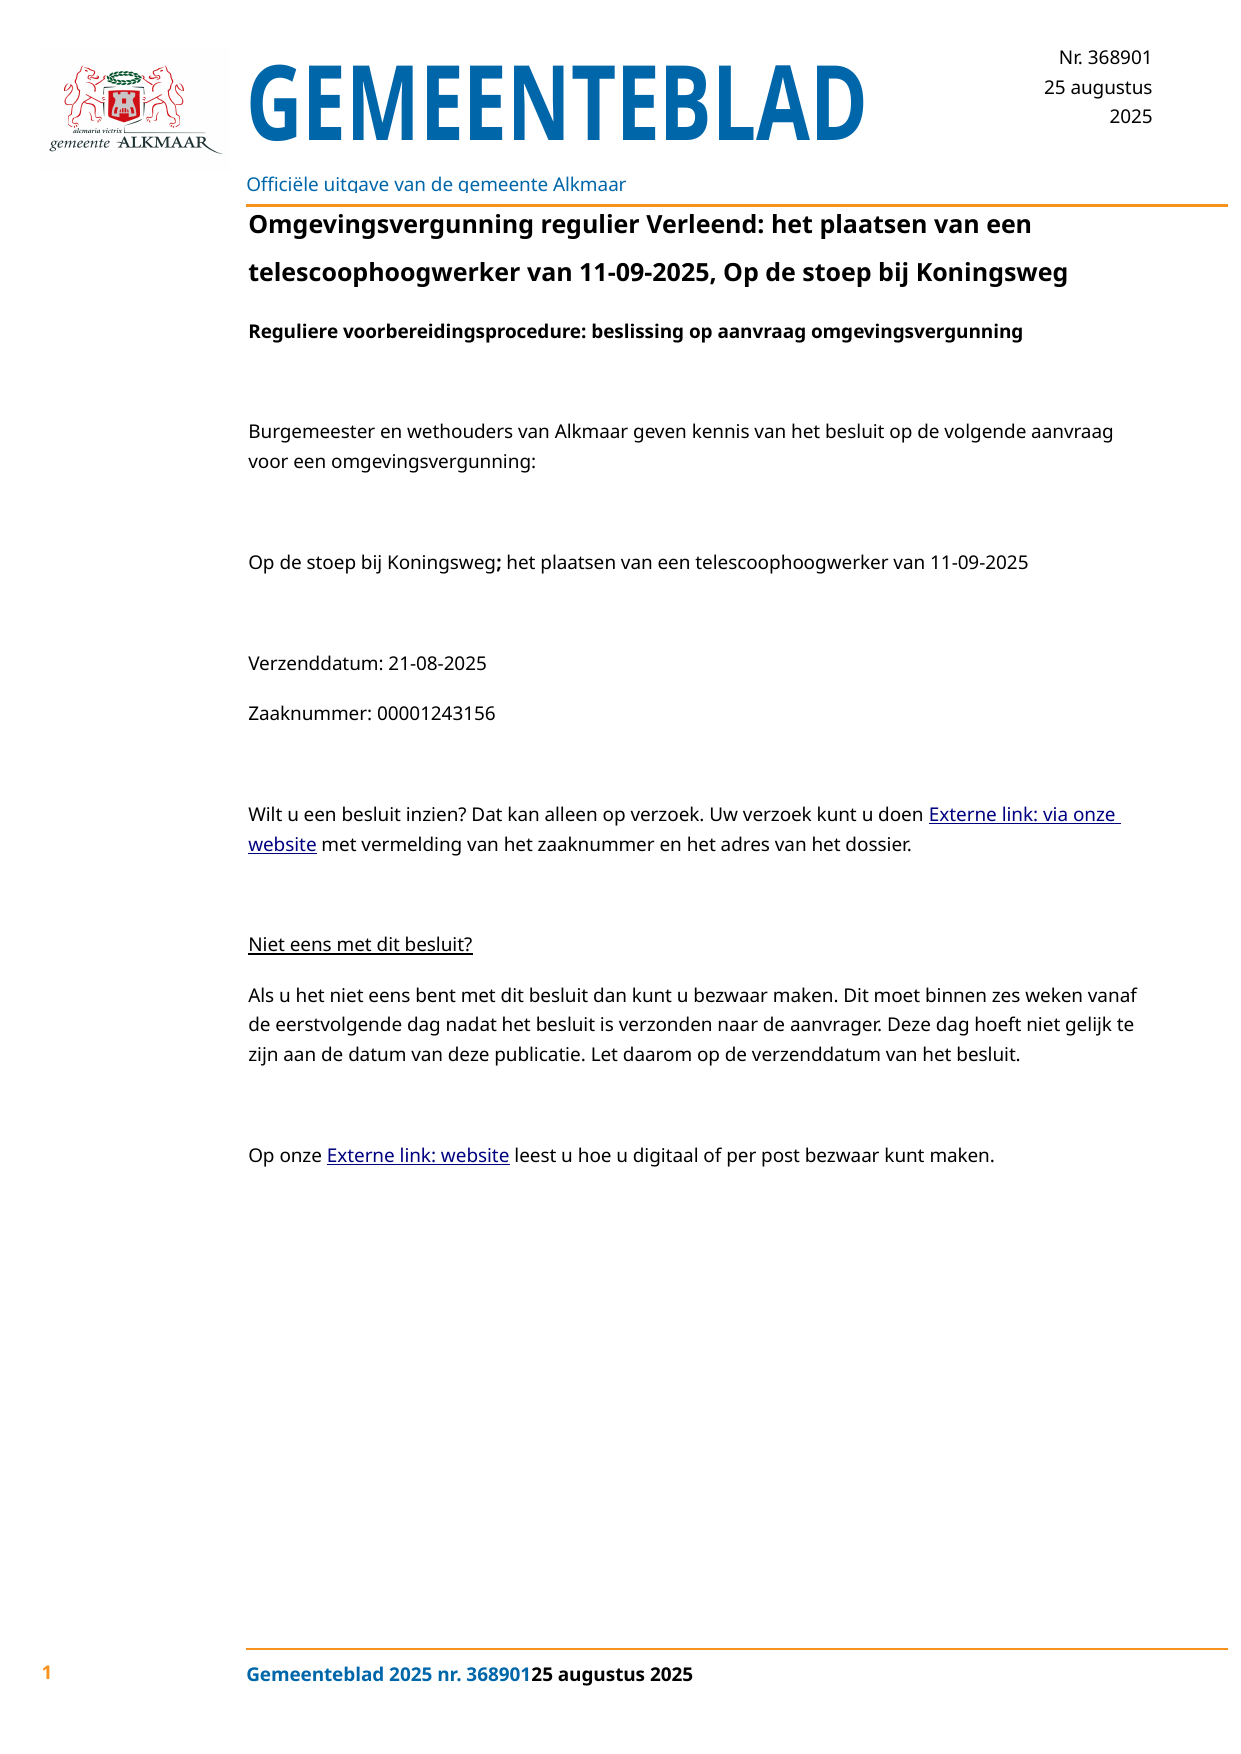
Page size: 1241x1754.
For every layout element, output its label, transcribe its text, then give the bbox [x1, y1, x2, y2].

text Omgevingsvergunning regulier Verleend: het plaatsen van een telescoophoogwerker van 11-09-2025, Op de stoep bij Koningsweg [248, 207, 1152, 288]
text Verzenddatum: 21-08-2025 [248, 650, 1152, 676]
text Burgemeester en wethouders van Alkmaar geven kennis van het besluit op de volgende aanvraag voor een omgevingsvergunning: [248, 419, 1152, 474]
text Als u het niet eens bent met dit besluit dan kunt u bezwaar maken. Dit moet binnen zes weken vanaf de eerstvolgende dag nadat het besluit is verzonden naar de aanvrager. Deze dag hoeft niet gelijk te zijn aan de datum van deze publicatie. Let daarom op de verzenddatum van het besluit. [248, 982, 1152, 1067]
picture [41, 47, 231, 172]
text Op de stoep bij Koningsweg; het plaatsen van een telescoophoogwerker van 11-09-2025 [248, 549, 1152, 575]
text Niet eens met dit besluit? [248, 932, 1152, 957]
text Reguliere voorbereidingsprocedure: beslissing op aanvraag omgevingsvergunning [248, 318, 1152, 344]
text Zaaknummer: 00001243156 [248, 700, 1152, 726]
text Op onze Externe link: website leest u hoe u digitaal of per post bezwaar kunt maken. [248, 1142, 1152, 1168]
text Wilt u een besluit inzien? Dat kan alleen op verzoek. Uw verzoek kunt u doen Externe link: via onze website met vermelding van het zaaknummer en het adres van het dossier. [248, 801, 1152, 857]
